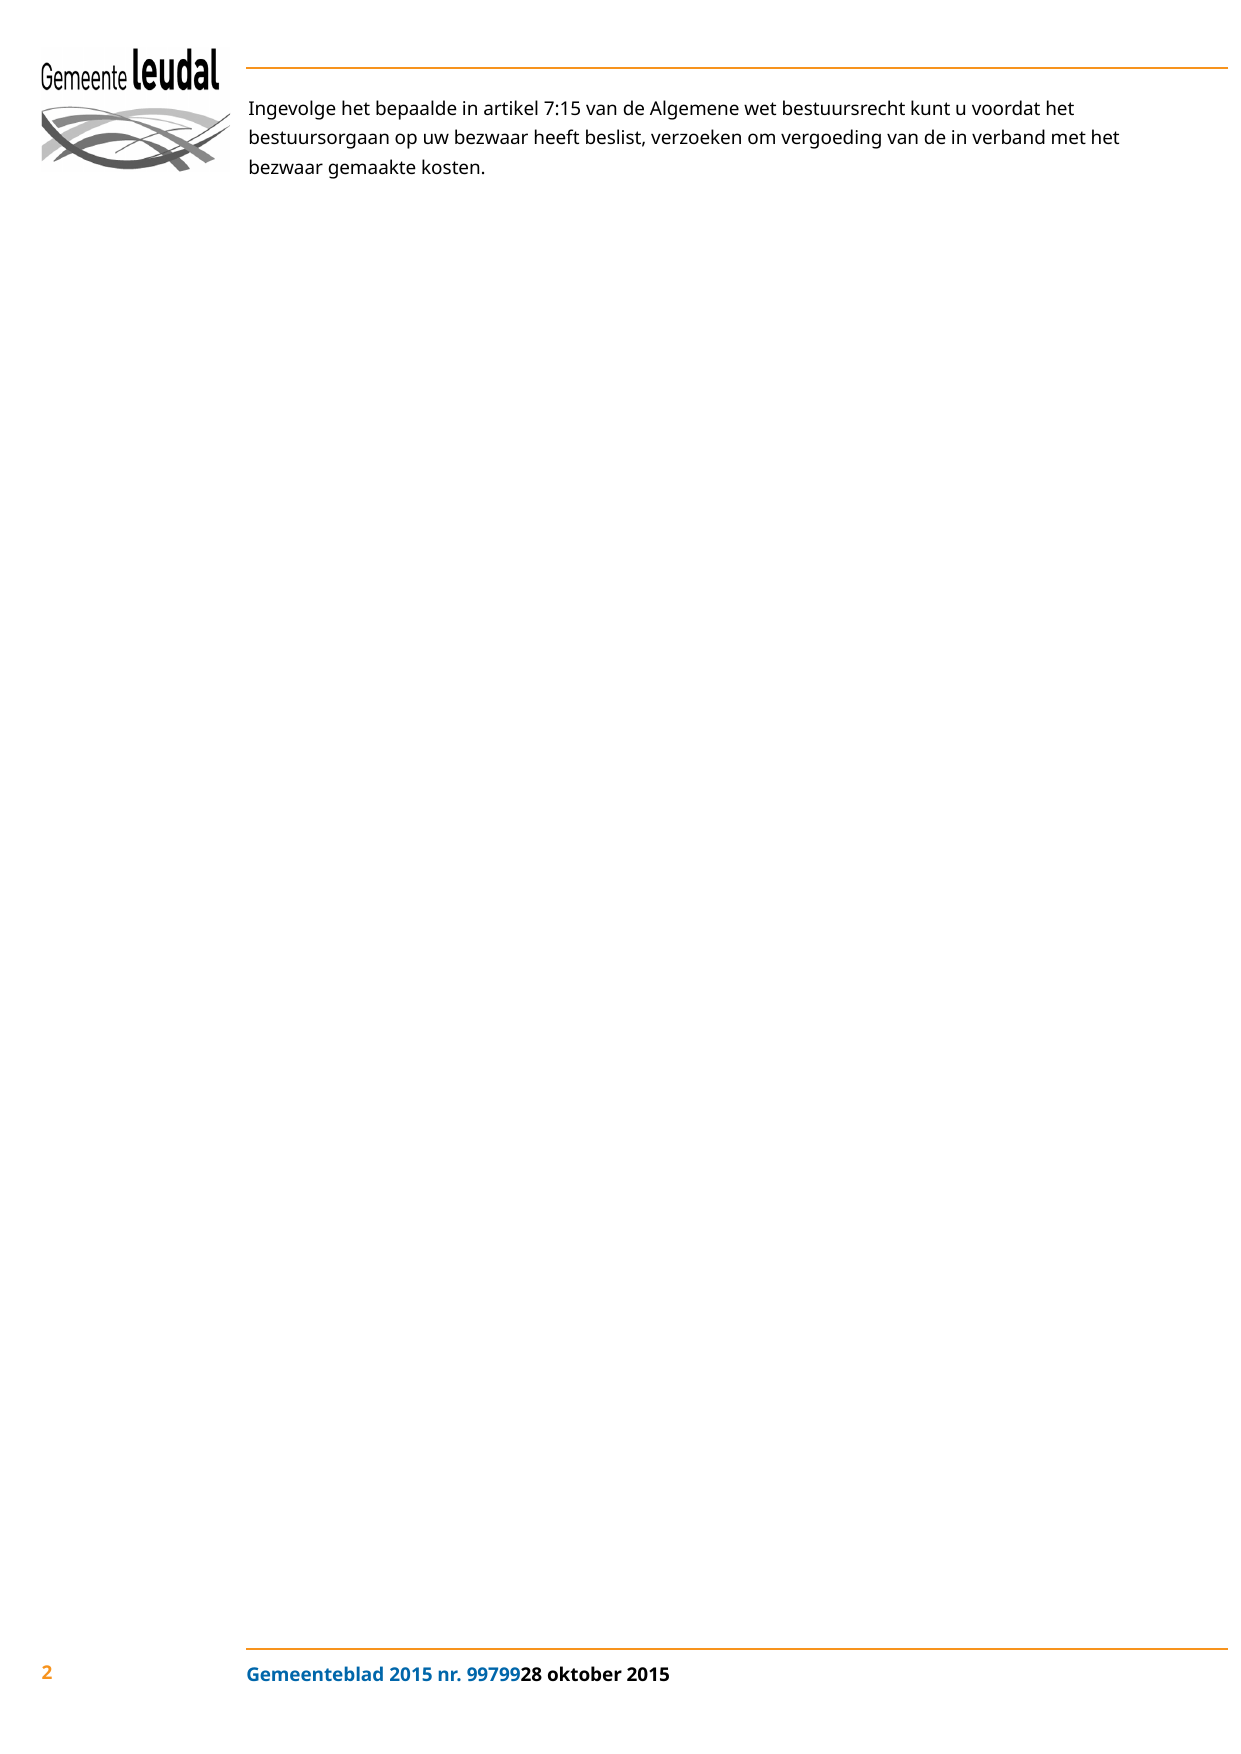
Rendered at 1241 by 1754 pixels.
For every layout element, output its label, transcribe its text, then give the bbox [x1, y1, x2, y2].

picture [41, 47, 231, 172]
text Ingevolge het bepaalde in artikel 7:15 van de Algemene wet bestuursrecht kunt u voordat het bestuursorgaan op uw bezwaar heeft beslist, verzoeken om vergoeding van de in verband met het bezwaar gemaakte kosten. [248, 95, 1152, 180]
